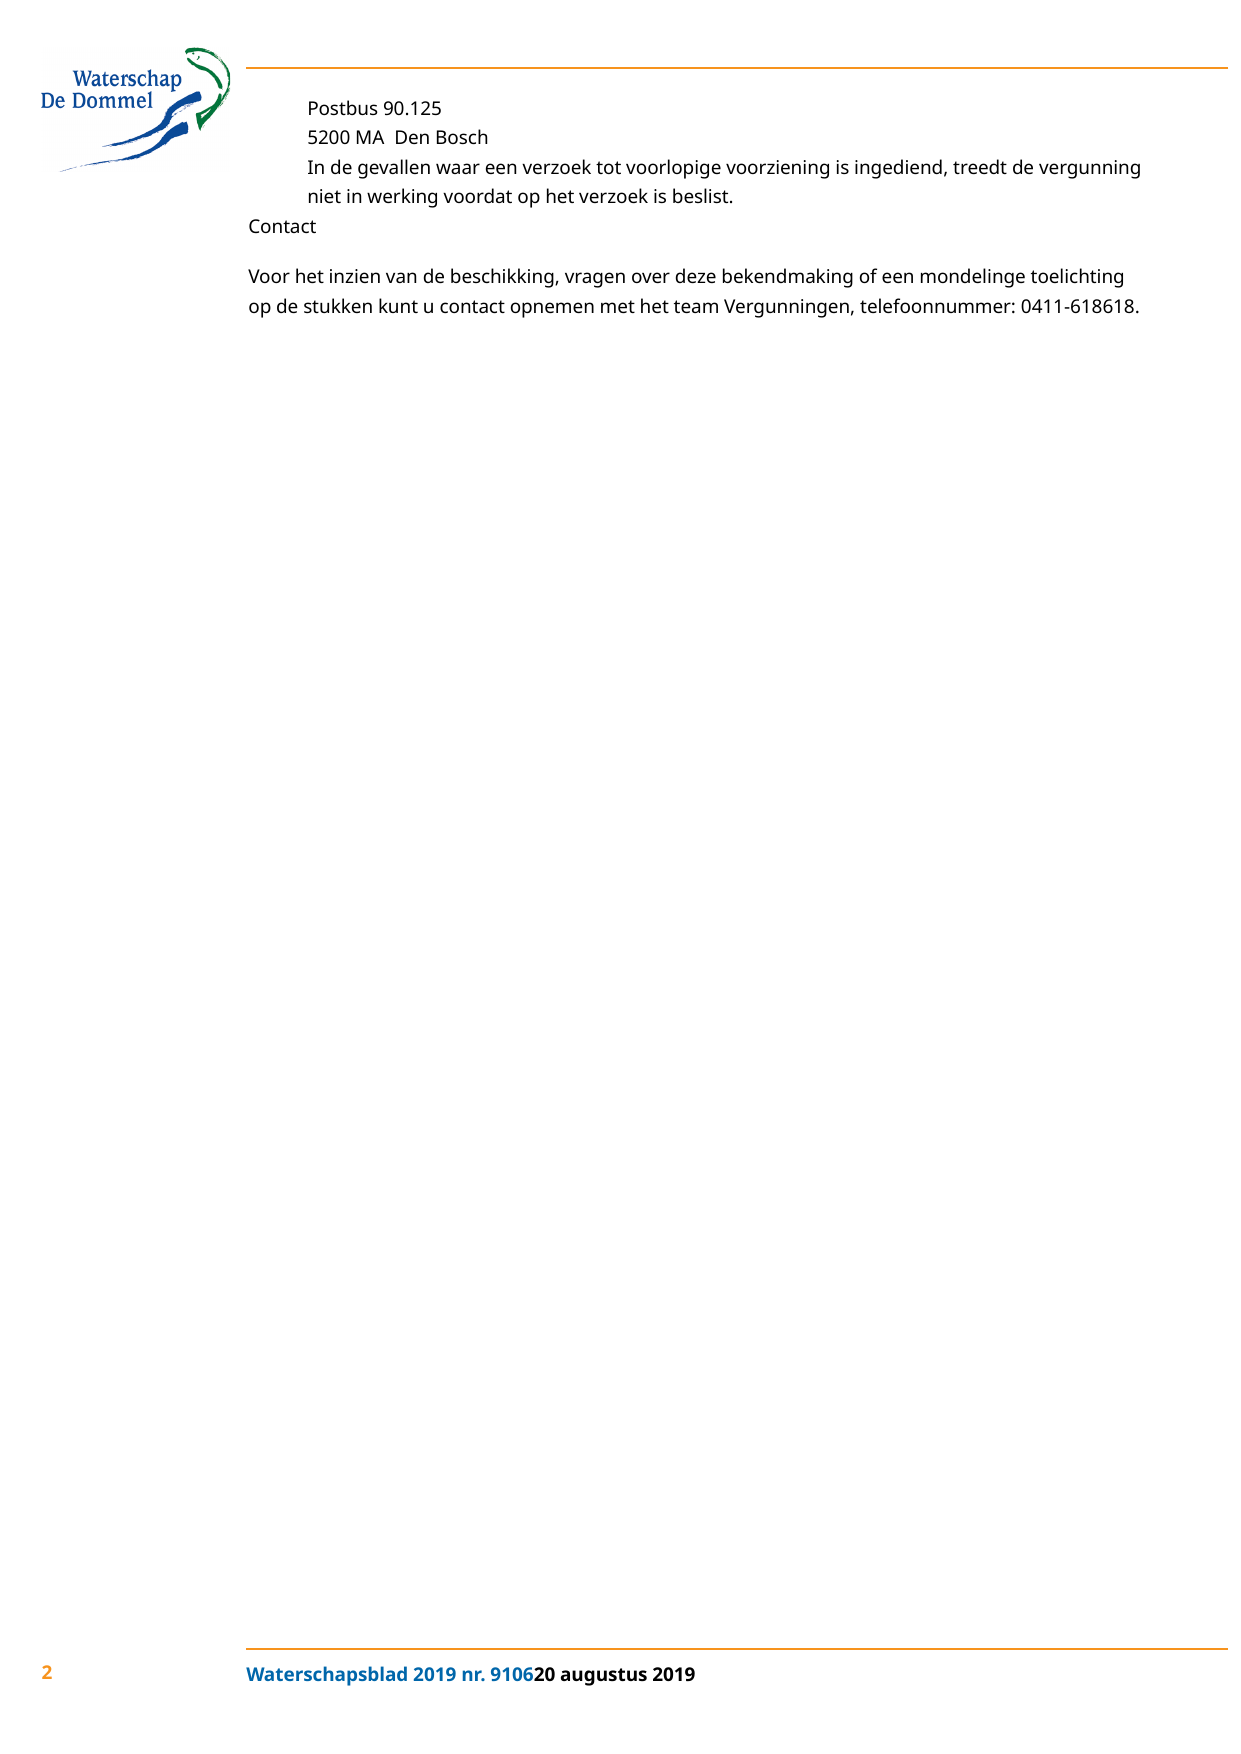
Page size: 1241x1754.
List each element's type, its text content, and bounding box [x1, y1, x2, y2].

list Postbus 90.125 [248, 95, 1152, 121]
list 5200 MA Den Bosch [248, 124, 1152, 150]
text Contact [248, 213, 1152, 239]
picture [41, 47, 231, 172]
text Voor het inzien van de beschikking, vragen over deze bekendmaking of een mondelinge toelichting op de stukken kunt u contact opnemen met het team Vergunningen, telefoonnummer: 0411-618618. [248, 263, 1152, 319]
list In de gevallen waar een verzoek tot voorlopige voorziening is ingediend, treedt de vergunning niet in werking voordat op het verzoek is beslist. [248, 154, 1152, 209]
